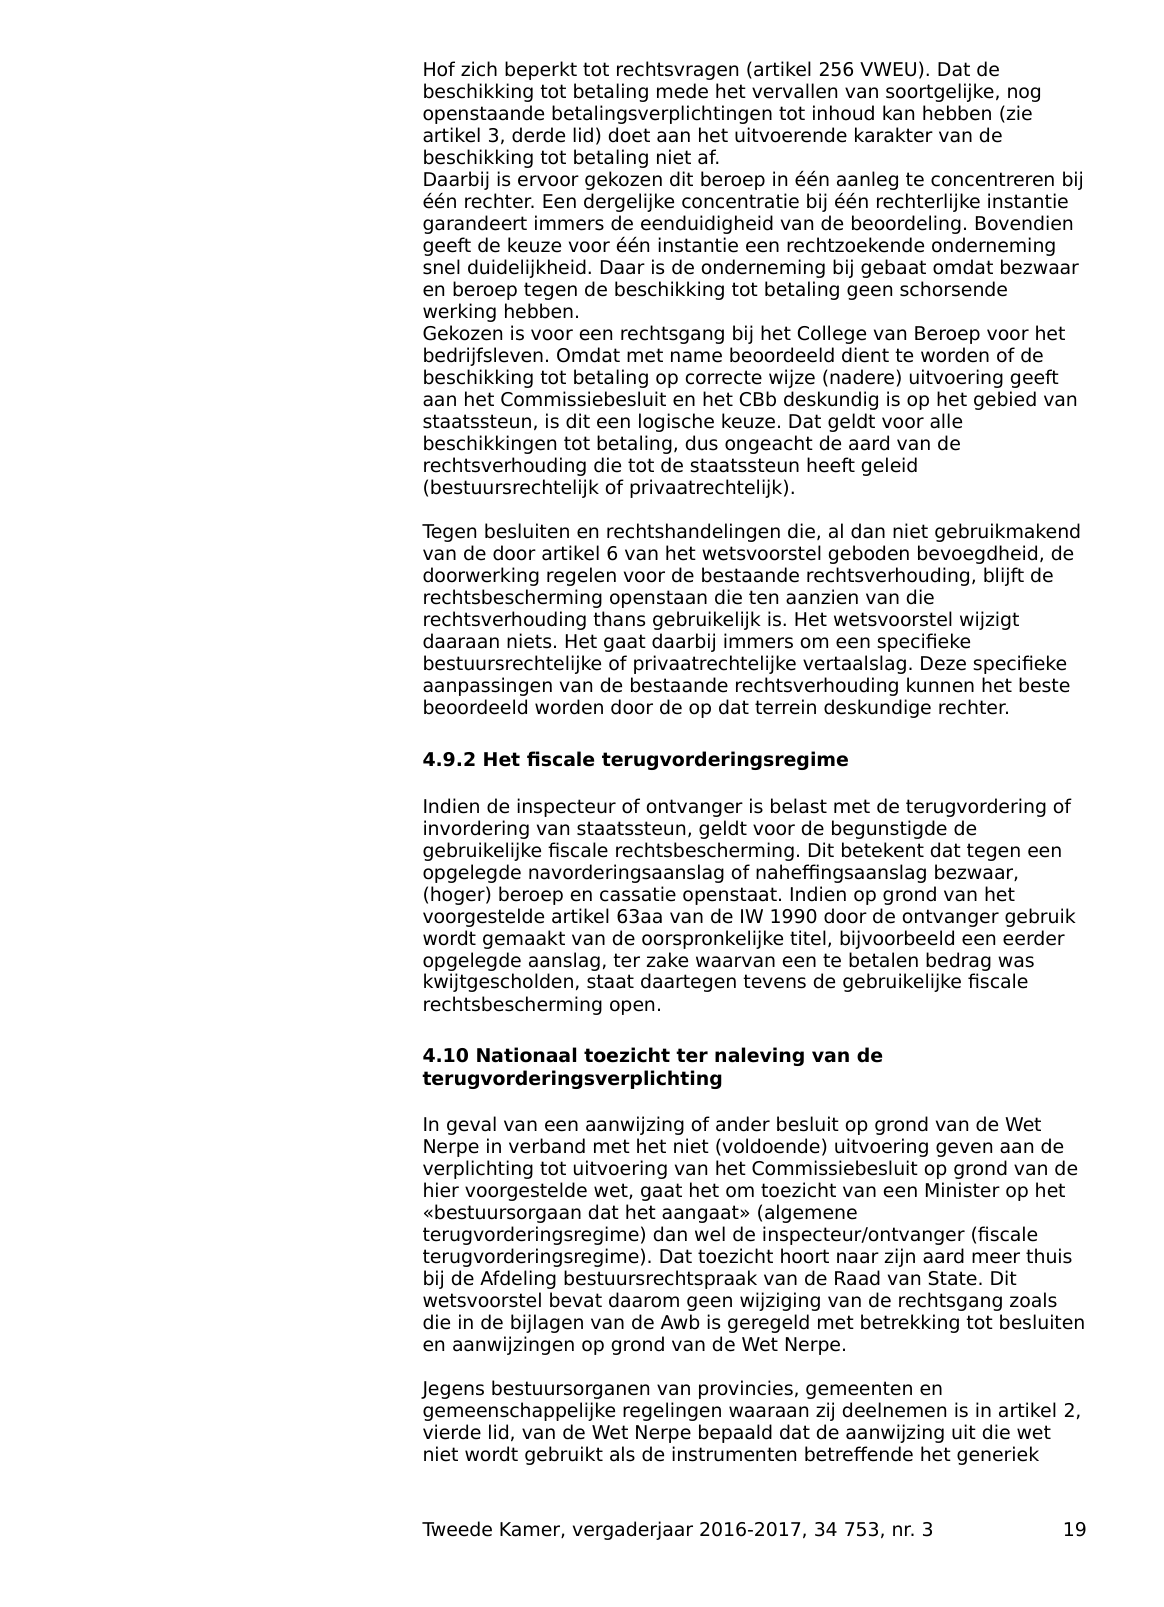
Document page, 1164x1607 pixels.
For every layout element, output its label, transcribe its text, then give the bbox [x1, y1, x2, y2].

text Tegen besluiten en rechtshandelingen die, al dan niet gebruikmakend van de door artikel 6 van het wetsvoorstel geboden bevoegdheid, de doorwerking regelen voor de bestaande rechtsverhouding, blijft de rechtsbescherming openstaan die ten aanzien van die rechtsverhouding thans gebruikelijk is. Het wetsvoorstel wijzigt daaraan niets. Het gaat daarbij immers om een specifieke bestuursrechtelijke of privaatrechtelijke vertaalslag. Deze specifieke aanpassingen van de bestaande rechtsverhouding kunnen het beste beoordeeld worden door de op dat terrein deskundige rechter. [422, 521, 1087, 719]
subtitle 4.10 Nationaal toezicht ter naleving van de terugvorderingsverplichting [422, 1045, 1087, 1089]
text Indien de inspecteur of ontvanger is belast met de terugvordering of invordering van staatssteun, geldt voor de begunstigde de gebruikelijke fiscale rechtsbescherming. Dit betekent dat tegen een opgelegde navorderingsaanslag of naheffingsaanslag bezwaar, (hoger) beroep en cassatie openstaat. Indien op grond van het voorgestelde artikel 63aa van de IW 1990 door de ontvanger gebruik wordt gemaakt van de oorspronkelijke titel, bijvoorbeeld een eerder opgelegde aanslag, ter zake waarvan een te betalen bedrag was kwijtgescholden, staat daartegen tevens de gebruikelijke fiscale rechtsbescherming open. [422, 796, 1087, 1015]
text Gekozen is voor een rechtsgang bij het College van Beroep voor het bedrijfsleven. Omdat met name beoordeeld dient te worden of de beschikking tot betaling op correcte wijze (nadere) uitvoering geeft aan het Commissiebesluit en het CBb deskundig is op het gebied van staatssteun, is dit een logische keuze. Dat geldt voor alle beschikkingen tot betaling, dus ongeacht de aard van de rechtsverhouding die tot de staatssteun heeft geleid (bestuursrechtelijk of privaatrechtelijk). [422, 323, 1087, 499]
text Jegens bestuursorganen van provincies, gemeenten en gemeenschappelijke regelingen waaraan zij deelnemen is in artikel 2, vierde lid, van de Wet Nerpe bepaald dat de aanwijzing uit die wet niet wordt gebruikt als de instrumenten betreffende het generiek [422, 1378, 1087, 1466]
subtitle 4.9.2 Het fiscale terugvorderingsregime [422, 749, 1087, 771]
text Hof zich beperkt tot rechtsvragen (artikel 256 VWEU). Dat de beschikking tot betaling mede het vervallen van soortgelijke, nog openstaande betalingsverplichtingen tot inhoud kan hebben (zie artikel 3, derde lid) doet aan het uitvoerende karakter van de beschikking tot betaling niet af. [422, 59, 1087, 169]
text Daarbij is ervoor gekozen dit beroep in één aanleg te concentreren bij één rechter. Een dergelijke concentratie bij één rechterlijke instantie garandeert immers de eenduidigheid van de beoordeling. Bovendien geeft de keuze voor één instantie een rechtzoekende onderneming snel duidelijkheid. Daar is de onderneming bij gebaat omdat bezwaar en beroep tegen de beschikking tot betaling geen schorsende werking hebben. [422, 169, 1087, 323]
text In geval van een aanwijzing of ander besluit op grond van de Wet Nerpe in verband met het niet (voldoende) uitvoering geven aan de verplichting tot uitvoering van het Commissiebesluit op grond van de hier voorgestelde wet, gaat het om toezicht van een Minister op het «bestuursorgaan dat het aangaat» (algemene terugvorderingsregime) dan wel de inspecteur/ontvanger (fiscale terugvorderingsregime). Dat toezicht hoort naar zijn aard meer thuis bij de Afdeling bestuursrechtspraak van de Raad van State. Dit wetsvoorstel bevat daarom geen wijziging van de rechtsgang zoals die in de bijlagen van de Awb is geregeld met betrekking tot besluiten en aanwijzingen op grond van de Wet Nerpe. [422, 1114, 1087, 1356]
